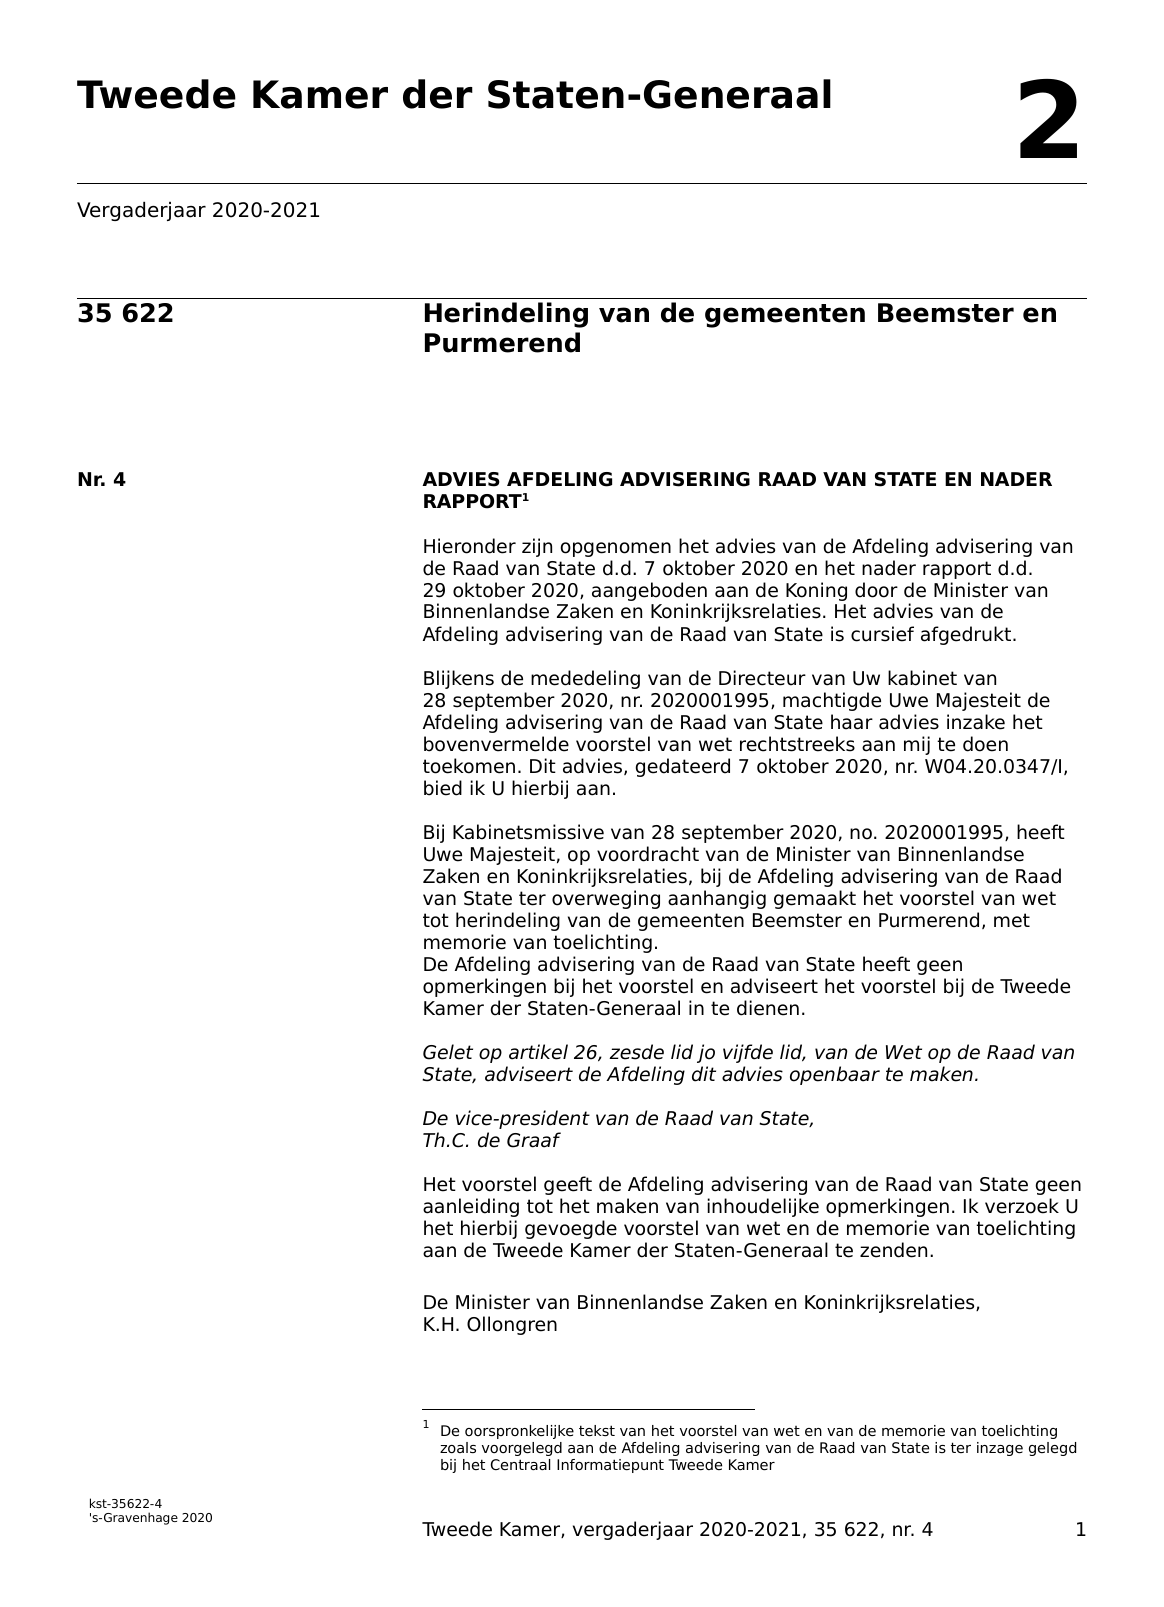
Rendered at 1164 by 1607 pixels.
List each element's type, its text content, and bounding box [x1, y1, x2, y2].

text Bij Kabinetsmissive van 28 september 2020, no. 2020001995, heeft Uwe Majesteit, op voordracht van de Minister van Binnenlandse Zaken en Koninkrijksrelaties, bij de Afdeling advisering van de Raad van State ter overweging aanhangig gemaakt het voorstel van wet tot herindeling van de gemeenten Beemster en Purmerend, met memorie van toelichting. [422, 822, 1087, 953]
text De vice-president van de Raad van State, [422, 1108, 1087, 1130]
text De Afdeling advisering van de Raad van State heeft geen opmerkingen bij het voorstel en adviseert het voorstel bij de Tweede Kamer der Staten-Generaal in te dienen. [422, 953, 1087, 1019]
text Blijkens de mededeling van de Directeur van Uw kabinet van 28 september 2020, nr. 2020001995, machtigde Uwe Majesteit de Afdeling advisering van de Raad van State haar advies inzake het bovenvermelde voorstel van wet rechtstreeks aan mij te doen toekomen. Dit advies, gedateerd 7 oktober 2020, nr. W04.20.0347/I, bied ik U hierbij aan. [422, 668, 1087, 799]
text De Minister van Binnenlandse Zaken en Koninkrijksrelaties, K.H. Ollongren [422, 1292, 1087, 1336]
text Gelet op artikel 26, zesde lid jo vijfde lid, van de Wet op de Raad van State, adviseert de Afdeling dit advies openbaar te maken. [422, 1042, 1087, 1086]
text Hieronder zijn opgenomen het advies van de Afdeling advisering van de Raad van State d.d. 7 oktober 2020 en het nader rapport d.d. 29 oktober 2020, aangeboden aan de Koning door de Minister van Binnenlandse Zaken en Koninkrijksrelaties. Het advies van de Afdeling advisering van de Raad van State is cursief afgedrukt. [422, 536, 1087, 645]
table_cell Vergaderjaar 2020-2021 [77, 184, 1087, 298]
text 's-Gravenhage 2020 [88, 1511, 323, 1525]
text Het voorstel geeft de Afdeling advisering van de Raad van State geen aanleiding tot het maken van inhoudelijke opmerkingen. Ik verzoek U het hierbij gevoegde voorstel van wet en de memorie van toelichting aan de Tweede Kamer der Staten-Generaal te zenden. [422, 1174, 1087, 1262]
table_header 2 [886, 59, 1087, 183]
table_header Tweede Kamer der Staten-Generaal [77, 59, 886, 183]
text De oorspronkelijke tekst van het voorstel van wet en van de memorie van toelichting zoals voorgelegd aan de Afdeling advisering van de Raad van State is ter inzage gelegd bij het Centraal Informatiepunt Tweede Kamer [422, 1418, 1087, 1474]
text kst-35622-4 [88, 1497, 323, 1511]
text Th.C. de Graaf [422, 1130, 1087, 1152]
subtitle 35 622 Herindeling van de gemeenten Beemster en Purmerend [77, 299, 1087, 358]
subtitle Nr. 4 ADVIES AFDELING ADVISERING RAAD VAN STATE EN NADER RAPPORT [77, 469, 1087, 513]
